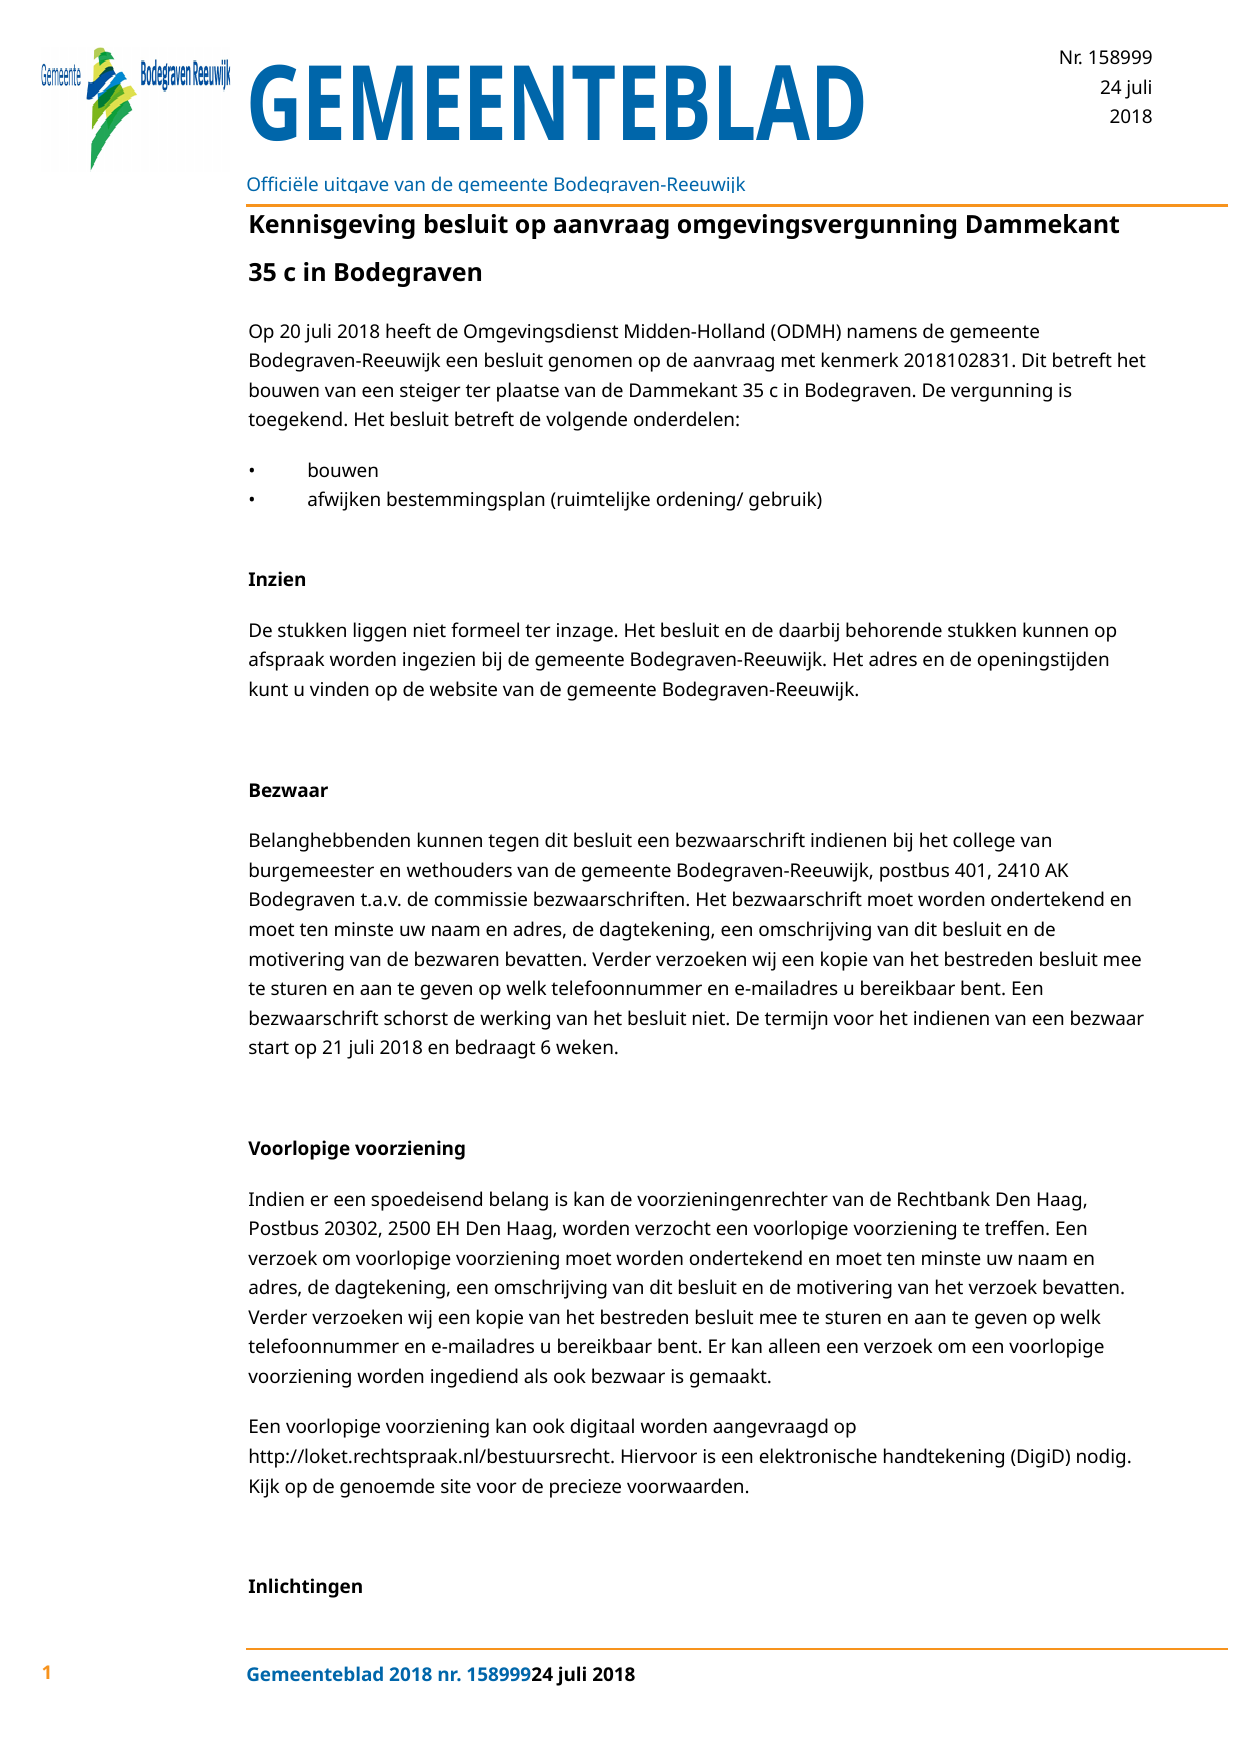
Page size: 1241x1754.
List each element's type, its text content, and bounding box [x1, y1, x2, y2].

text Indien er een spoedeisend belang is kan de voorzieningenrechter van de Rechtbank Den Haag, Postbus 20302, 2500 EH Den Haag, worden verzocht een voorlopige voorziening te treffen. Een verzoek om voorlopige voorziening moet worden ondertekend en moet ten minste uw naam en adres, de dagtekening, een omschrijving van dit besluit en de motivering van het verzoek bevatten. Verder verzoeken wij een kopie van het bestreden besluit mee te sturen en aan te geven op welk telefoonnummer en e-mailadres u bereikbaar bent. Er kan alleen een verzoek om een voorlopige voorziening worden ingediend als ook bezwaar is gemaakt. [248, 1186, 1152, 1389]
text Inlichtingen [248, 1574, 1152, 1599]
text Op 20 juli 2018 heeft de Omgevingsdienst Midden-Holland (ODMH) namens de gemeente Bodegraven-Reeuwijk een besluit genomen op de aanvraag met kenmerk 2018102831. Dit betreft het bouwen van een steiger ter plaatse van de Dammekant 35 c in Bodegraven. De vergunning is toegekend. Het besluit betreft de volgende onderdelen: [248, 318, 1152, 432]
text Bezwaar [248, 777, 1152, 803]
text De stukken liggen niet formeel ter inzage. Het besluit en de daarbij behorende stukken kunnen op afspraak worden ingezien bij de gemeente Bodegraven-Reeuwijk. Het adres en de openingstijden kunt u vinden op de website van de gemeente Bodegraven-Reeuwijk. [248, 617, 1152, 702]
list bouwen [248, 457, 1152, 483]
text Inzien [248, 567, 1152, 592]
text Kennisgeving besluit op aanvraag omgevingsvergunning Dammekant 35 c in Bodegraven [248, 207, 1152, 288]
text Een voorlopige voorziening kan ook digitaal worden aangevraagd op http://loket.rechtspraak.nl/bestuursrecht. Hiervoor is een elektronische handtekening (DigiD) nodig. Kijk op de genoemde site voor de precieze voorwaarden. [248, 1414, 1152, 1499]
text Belanghebbenden kunnen tegen dit besluit een bezwaarschrift indienen bij het college van burgemeester en wethouders van de gemeente Bodegraven-Reeuwijk, postbus 401, 2410 AK Bodegraven t.a.v. de commissie bezwaarschriften. Het bezwaarschrift moet worden ondertekend en moet ten minste uw naam en adres, de dagtekening, een omschrijving van dit besluit en de motivering van de bezwaren bevatten. Verder verzoeken wij een kopie van het bestreden besluit mee te sturen en aan te geven op welk telefoonnummer en e-mailadres u bereikbaar bent. Een bezwaarschrift schorst de werking van het besluit niet. De termijn voor het indienen van een bezwaar start op 21 juli 2018 en bedraagt 6 weken. [248, 827, 1152, 1060]
picture [41, 47, 231, 172]
text Voorlopige voorziening [248, 1135, 1152, 1161]
list afwijken bestemmingsplan (ruimtelijke ordening/ gebruik) [248, 487, 1152, 512]
